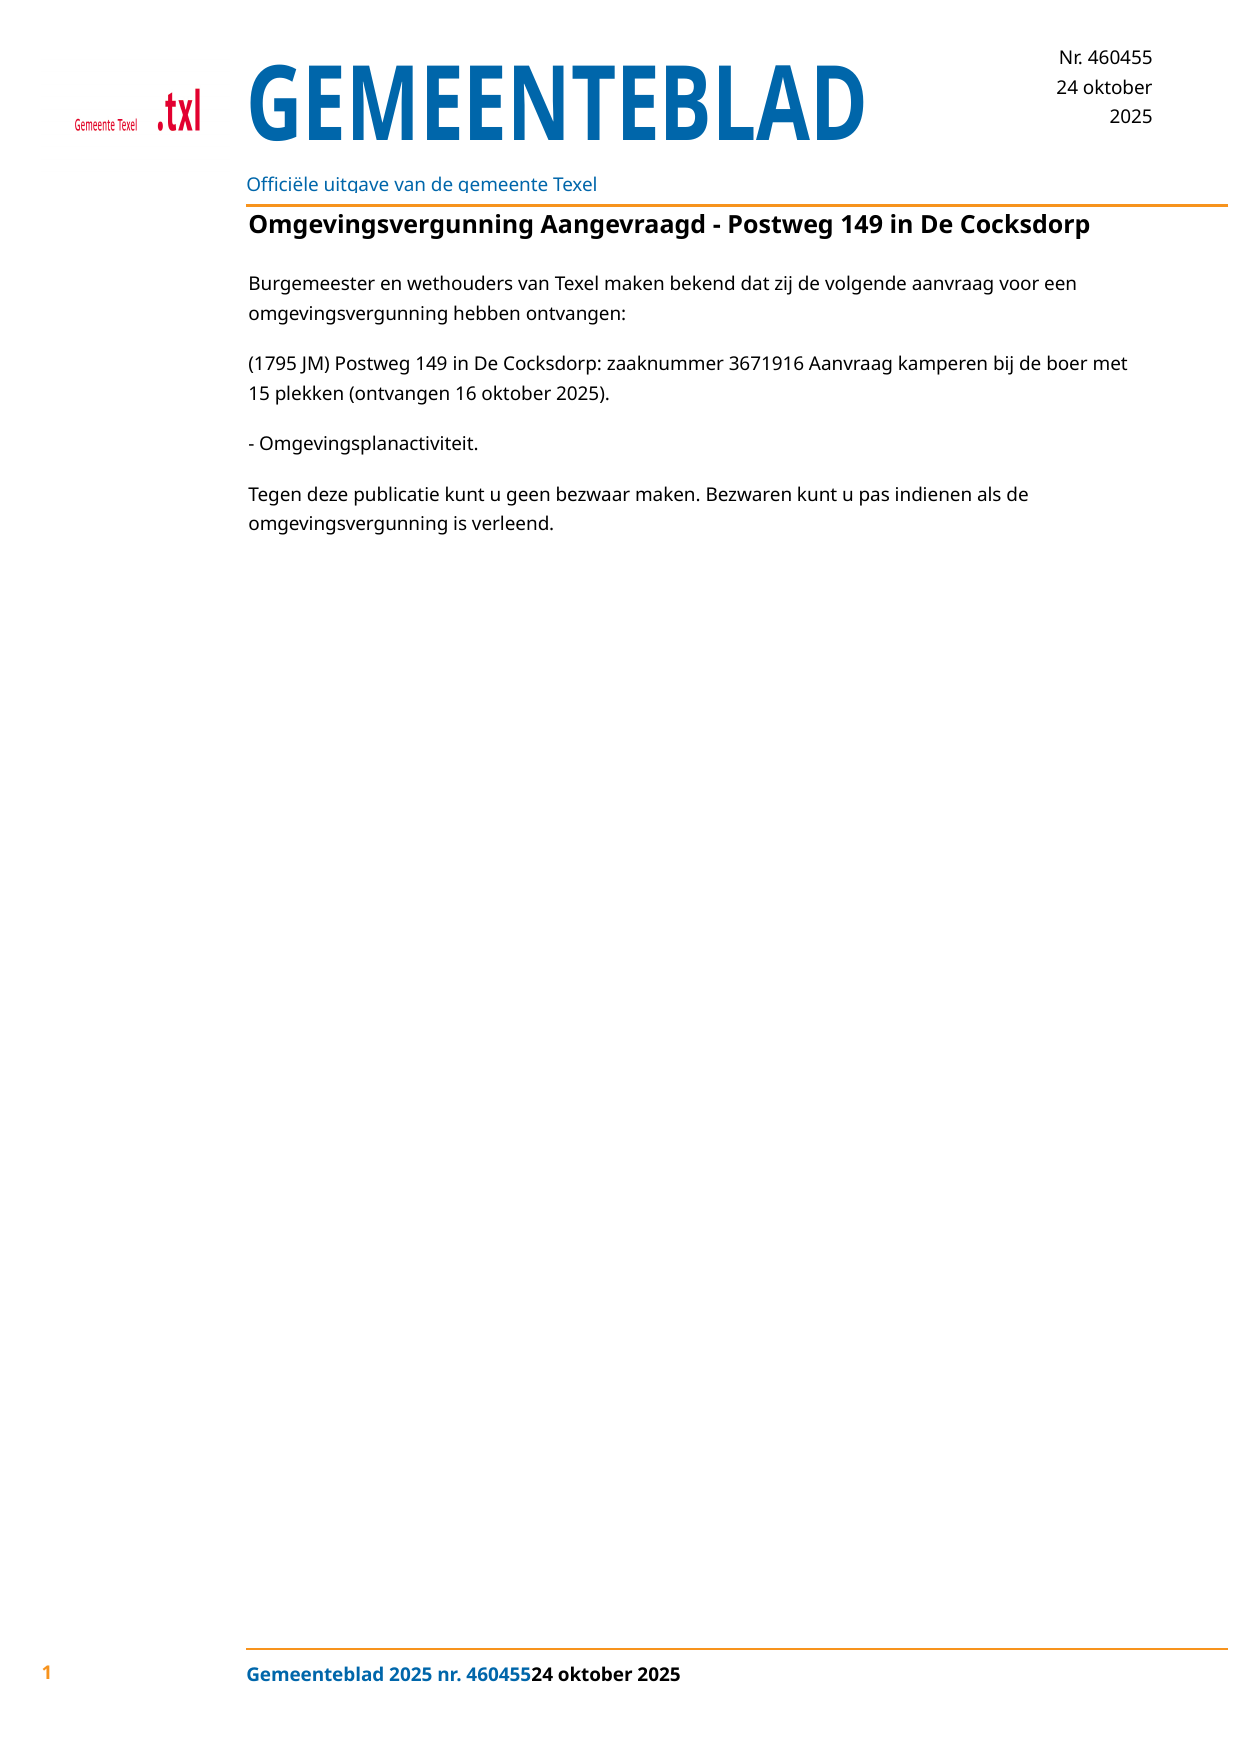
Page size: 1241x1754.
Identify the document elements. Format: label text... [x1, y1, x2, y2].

text Tegen deze publicatie kunt u geen bezwaar maken. Bezwaren kunt u pas indienen als de omgevingsvergunning is verleend. [248, 481, 1152, 536]
text Burgemeester en wethouders van Texel maken bekend dat zij de volgende aanvraag voor een omgevingsvergunning hebben ontvangen: [248, 270, 1152, 326]
text - Omgevingsplanactiviteit. [248, 430, 1152, 456]
text Omgevingsvergunning Aangevraagd - Postweg 149 in De Cocksdorp [248, 207, 1152, 241]
picture [41, 47, 231, 172]
text (1795 JM) Postweg 149 in De Cocksdorp: zaaknummer 3671916 Aanvraag kamperen bij de boer met 15 plekken (ontvangen 16 oktober 2025). [248, 350, 1152, 406]
